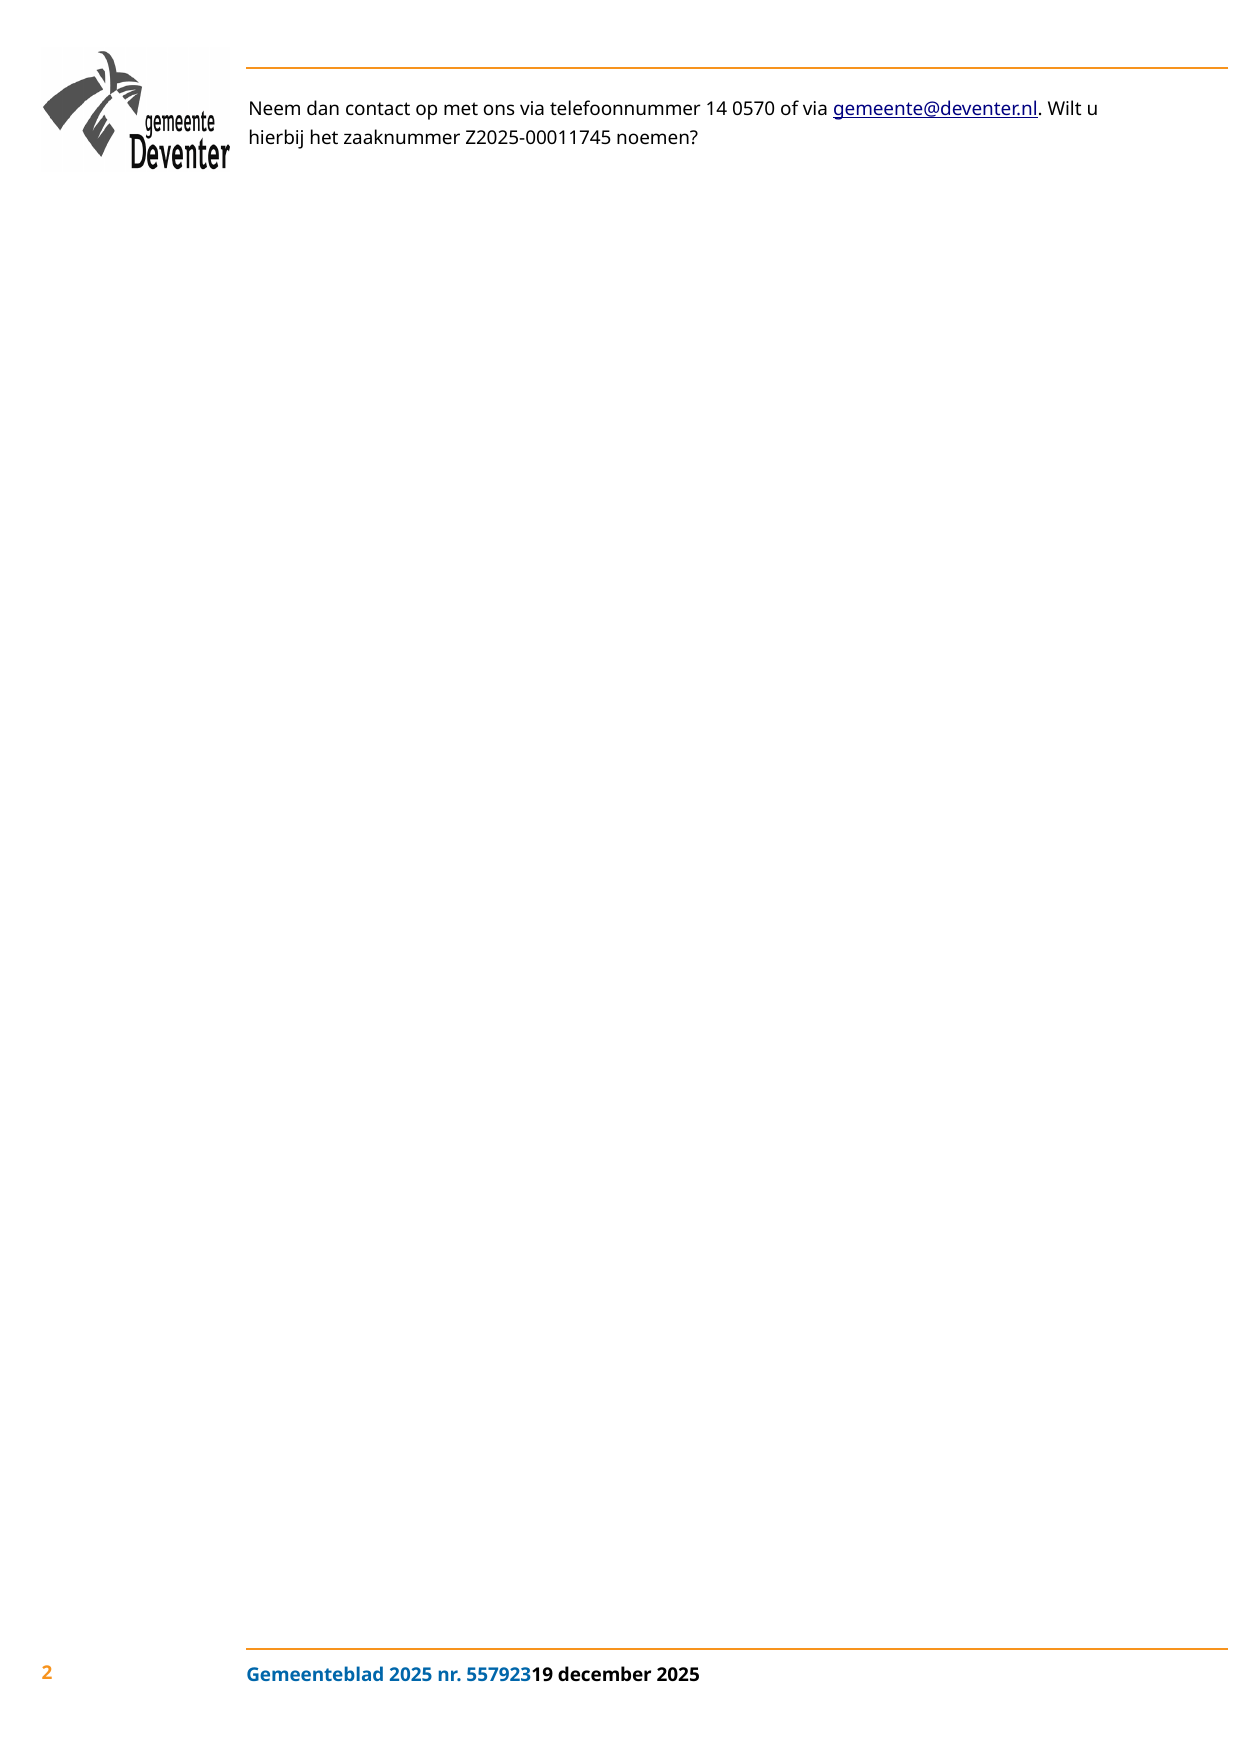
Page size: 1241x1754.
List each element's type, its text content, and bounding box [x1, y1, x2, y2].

picture [41, 47, 231, 172]
text Neem dan contact op met ons via telefoonnummer 14 0570 of via gemeente@deventer.nl. Wilt u hierbij het zaaknummer Z2025-00011745 noemen? [248, 95, 1152, 150]
